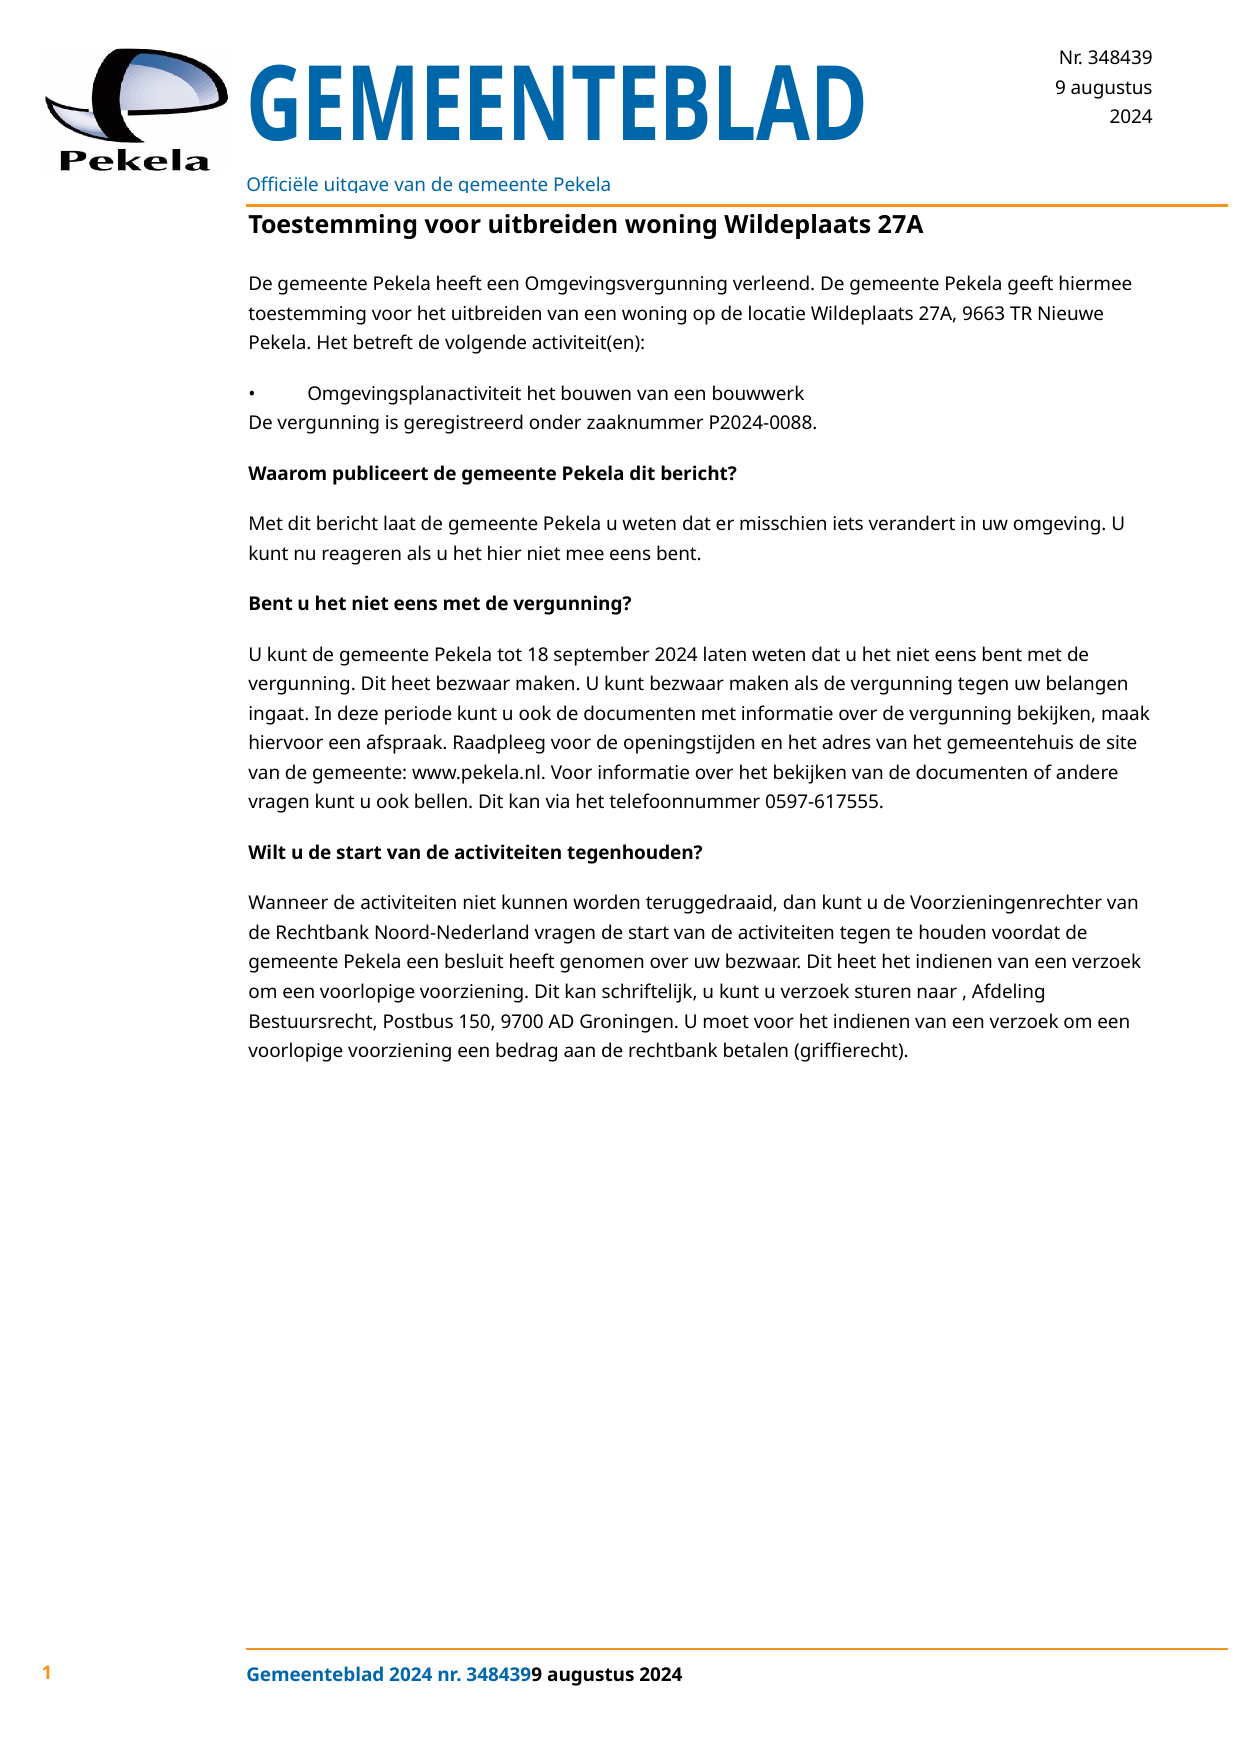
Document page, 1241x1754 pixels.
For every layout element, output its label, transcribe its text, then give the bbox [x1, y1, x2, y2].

text U kunt de gemeente Pekela tot 18 september 2024 laten weten dat u het niet eens bent met de vergunning. Dit heet bezwaar maken. U kunt bezwaar maken als de vergunning tegen uw belangen ingaat. In deze periode kunt u ook de documenten met informatie over de vergunning bekijken, maak hiervoor een afspraak. Raadpleeg voor de openingstijden en het adres van het gemeentehuis de site van de gemeente: www.pekela.nl. Voor informatie over het bekijken van de documenten of andere vragen kunt u ook bellen. Dit kan via het telefoonnummer 0597-617555. [248, 641, 1152, 814]
picture [41, 47, 231, 172]
text Wanneer de activiteiten niet kunnen worden teruggedraaid, dan kunt u de Voorzieningenrechter van de Rechtbank Noord-Nederland vragen de start van de activiteiten tegen te houden voordat de gemeente Pekela een besluit heeft genomen over uw bezwaar. Dit heet het indienen van een verzoek om een voorlopige voorziening. Dit kan schriftelijk, u kunt u verzoek sturen naar , Afdeling Bestuursrecht, Postbus 150, 9700 AD Groningen. U moet voor het indienen van een verzoek om een voorlopige voorziening een bedrag aan de rechtbank betalen (griffierecht). [248, 889, 1152, 1063]
text De vergunning is geregistreerd onder zaaknummer P2024-0088. [248, 409, 1152, 435]
list Omgevingsplanactiviteit het bouwen van een bouwwerk [248, 380, 1152, 406]
text Wilt u de start van de activiteiten tegenhouden? [248, 839, 1152, 865]
text Bent u het niet eens met de vergunning? [248, 590, 1152, 616]
text Waarom publiceert de gemeente Pekela dit bericht? [248, 460, 1152, 486]
text Met dit bericht laat de gemeente Pekela u weten dat er misschien iets verandert in uw omgeving. U kunt nu reageren als u het hier niet mee eens bent. [248, 510, 1152, 566]
text De gemeente Pekela heeft een Omgevingsvergunning verleend. De gemeente Pekela geeft hiermee toestemming voor het uitbreiden van een woning op de locatie Wildeplaats 27A, 9663 TR Nieuwe Pekela. Het betreft de volgende activiteit(en): [248, 270, 1152, 355]
text Toestemming voor uitbreiden woning Wildeplaats 27A [248, 207, 1152, 241]
